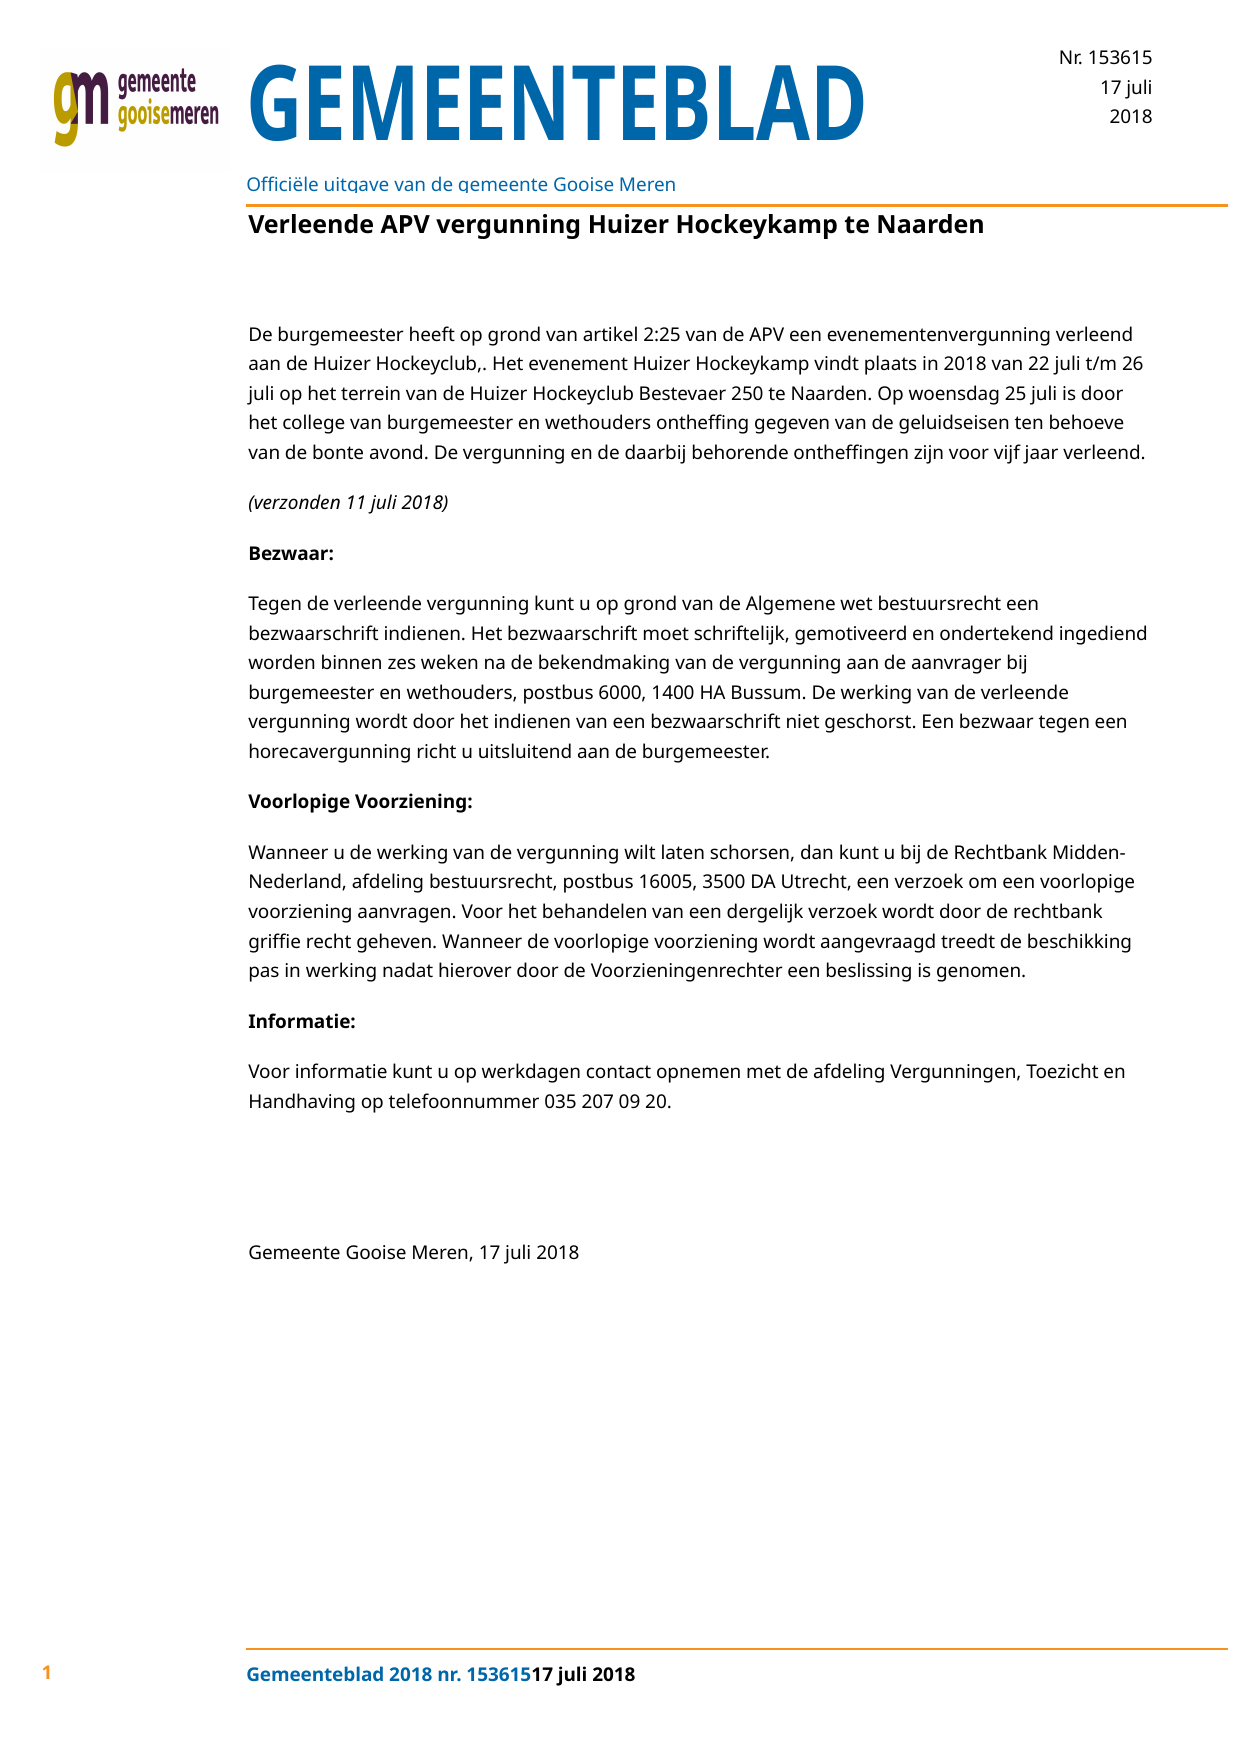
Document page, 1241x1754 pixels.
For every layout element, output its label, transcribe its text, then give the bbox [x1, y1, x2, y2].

picture [41, 47, 231, 172]
text De burgemeester heeft op grond van artikel 2:25 van de APV een evenementenvergunning verleend aan de Huizer Hockeyclub,. Het evenement Huizer Hockeykamp vindt plaats in 2018 van 22 juli t/m 26 juli op het terrein van de Huizer Hockeyclub Bestevaer 250 te Naarden. Op woensdag 25 juli is door het college van burgemeester en wethouders ontheffing gegeven van de geluidseisen ten behoeve van de bonte avond. De vergunning en de daarbij behorende ontheffingen zijn voor vijf jaar verleend. [248, 321, 1152, 465]
text Voorlopige Voorziening: [248, 789, 1152, 814]
text Tegen de verleende vergunning kunt u op grond van de Algemene wet bestuursrecht een bezwaarschrift indienen. Het bezwaarschrift moet schriftelijk, gemotiveerd en ondertekend ingediend worden binnen zes weken na de bekendmaking van de vergunning aan de aanvrager bij burgemeester en wethouders, postbus 6000, 1400 HA Bussum. De werking van de verleende vergunning wordt door het indienen van een bezwaarschrift niet geschorst. Een bezwaar tegen een horecavergunning richt u uitsluitend aan de burgemeester. [248, 590, 1152, 764]
text Bezwaar: [248, 540, 1152, 566]
text Voor informatie kunt u op werkdagen contact opnemen met de afdeling Vergunningen, Toezicht en Handhaving op telefoonnummer 035 207 09 20. [248, 1058, 1152, 1113]
text Gemeente Gooise Meren, 17 juli 2018 [248, 1239, 1152, 1265]
text Verleende APV vergunning Huizer Hockeykamp te Naarden [248, 207, 1152, 241]
text Wanneer u de werking van de vergunning wilt laten schorsen, dan kunt u bij de Rechtbank Midden-Nederland, afdeling bestuursrecht, postbus 16005, 3500 DA Utrecht, een verzoek om een voorlopige voorziening aanvragen. Voor het behandelen van een dergelijk verzoek wordt door de rechtbank griffie recht geheven. Wanneer de voorlopige voorziening wordt aangevraagd treedt de beschikking pas in werking nadat hierover door de Voorzieningenrechter een beslissing is genomen. [248, 839, 1152, 983]
text Informatie: [248, 1008, 1152, 1033]
text (verzonden 11 juli 2018) [248, 489, 1152, 515]
